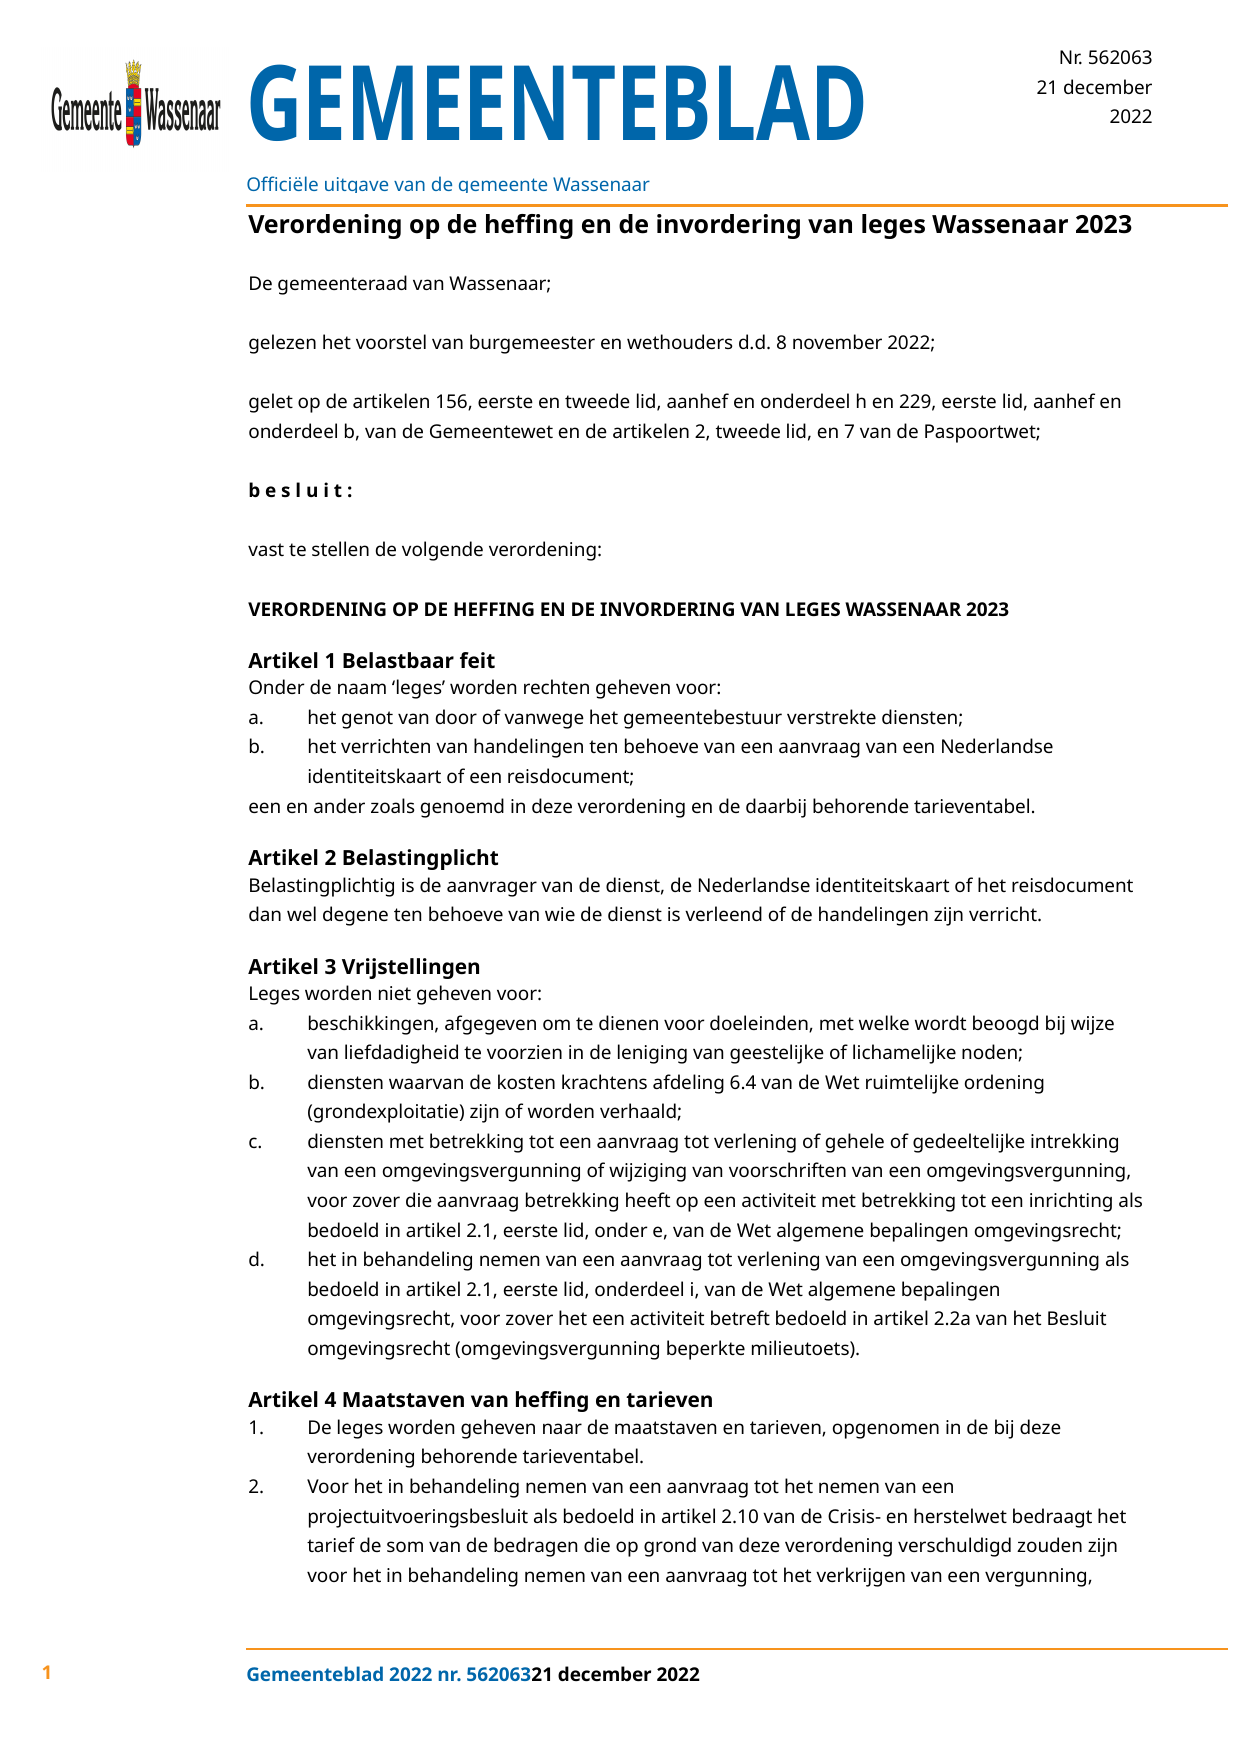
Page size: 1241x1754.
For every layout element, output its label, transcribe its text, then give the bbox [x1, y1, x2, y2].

text Artikel 3 Vrijstellingen [248, 952, 1152, 980]
text Onder de naam ‘leges’ worden rechten geheven voor: [248, 674, 1152, 700]
text b e s l u i t : [248, 477, 1152, 503]
list De leges worden geheven naar de maatstaven en tarieven, opgenomen in de bij deze verordening behorende tarieventabel. [248, 1414, 1152, 1469]
text Artikel 2 Belastingplicht [248, 843, 1152, 872]
text een en ander zoals genoemd in deze verordening en de daarbij behorende tarieventabel. [248, 793, 1152, 819]
picture [41, 47, 231, 172]
text Leges worden niet geheven voor: [248, 980, 1152, 1006]
text gelet op de artikelen 156, eerste en tweede lid, aanhef en onderdeel h en 229, eerste lid, aanhef en onderdeel b, van de Gemeentewet en de artikelen 2, tweede lid, en 7 van de Paspoortwet; [248, 389, 1152, 444]
text Verordening op de heffing en de invordering van leges Wassenaar 2023 [248, 207, 1152, 241]
text Artikel 4 Maatstaven van heffing en tarieven [248, 1386, 1152, 1414]
text vast te stellen de volgende verordening: [248, 537, 1152, 562]
text Belastingplichtig is de aanvrager van de dienst, de Nederlandse identiteitskaart of het reisdocument dan wel degene ten behoeve van wie de dienst is verleend of de handelingen zijn verricht. [248, 872, 1152, 927]
text gelezen het voorstel van burgemeester en wethouders d.d. 8 november 2022; [248, 329, 1152, 355]
text VERORDENING OP DE HEFFING EN DE INVORDERING VAN LEGES WASSENAAR 2023 [248, 596, 1152, 621]
list beschikkingen, afgegeven om te dienen voor doeleinden, met welke wordt beoogd bij wijze van liefdadigheid te voorzien in de leniging van geestelijke of lichamelijke noden; [248, 1010, 1152, 1065]
list het in behandeling nemen van een aanvraag tot verlening van een omgevingsvergunning als bedoeld in artikel 2.1, eerste lid, onderdeel i, van de Wet algemene bepalingen omgevingsrecht, voor zover het een activiteit betreft bedoeld in artikel 2.2a van het Besluit omgevingsrecht (omgevingsvergunning beperkte milieutoets). [248, 1246, 1152, 1361]
list diensten waarvan de kosten krachtens afdeling 6.4 van de Wet ruimtelijke ordening (grondexploitatie) zijn of worden verhaald; [248, 1069, 1152, 1124]
list het verrichten van handelingen ten behoeve van een aanvraag van een Nederlandse identiteitskaart of een reisdocument; [248, 734, 1152, 789]
list het genot van door of vanwege het gemeentebestuur verstrekte diensten; [248, 704, 1152, 730]
list diensten met betrekking tot een aanvraag tot verlening of gehele of gedeeltelijke intrekking van een omgevingsvergunning of wijziging van voorschriften van een omgevingsvergunning, voor zover die aanvraag betrekking heeft op een activiteit met betrekking tot een inrichting als bedoeld in artikel 2.1, eerste lid, onder e, van de Wet algemene bepalingen omgevingsrecht; [248, 1128, 1152, 1243]
text De gemeenteraad van Wassenaar; [248, 270, 1152, 296]
list Voor het in behandeling nemen van een aanvraag tot het nemen van een projectuitvoeringsbesluit als bedoeld in artikel 2.10 van de Crisis- en herstelwet bedraagt het tarief de som van de bedragen die op grond van deze verordening verschuldigd zouden zijn voor het in behandeling nemen van een aanvraag tot het verkrijgen van een vergunning, [248, 1473, 1152, 1588]
text Artikel 1 Belastbaar feit [248, 646, 1152, 674]
